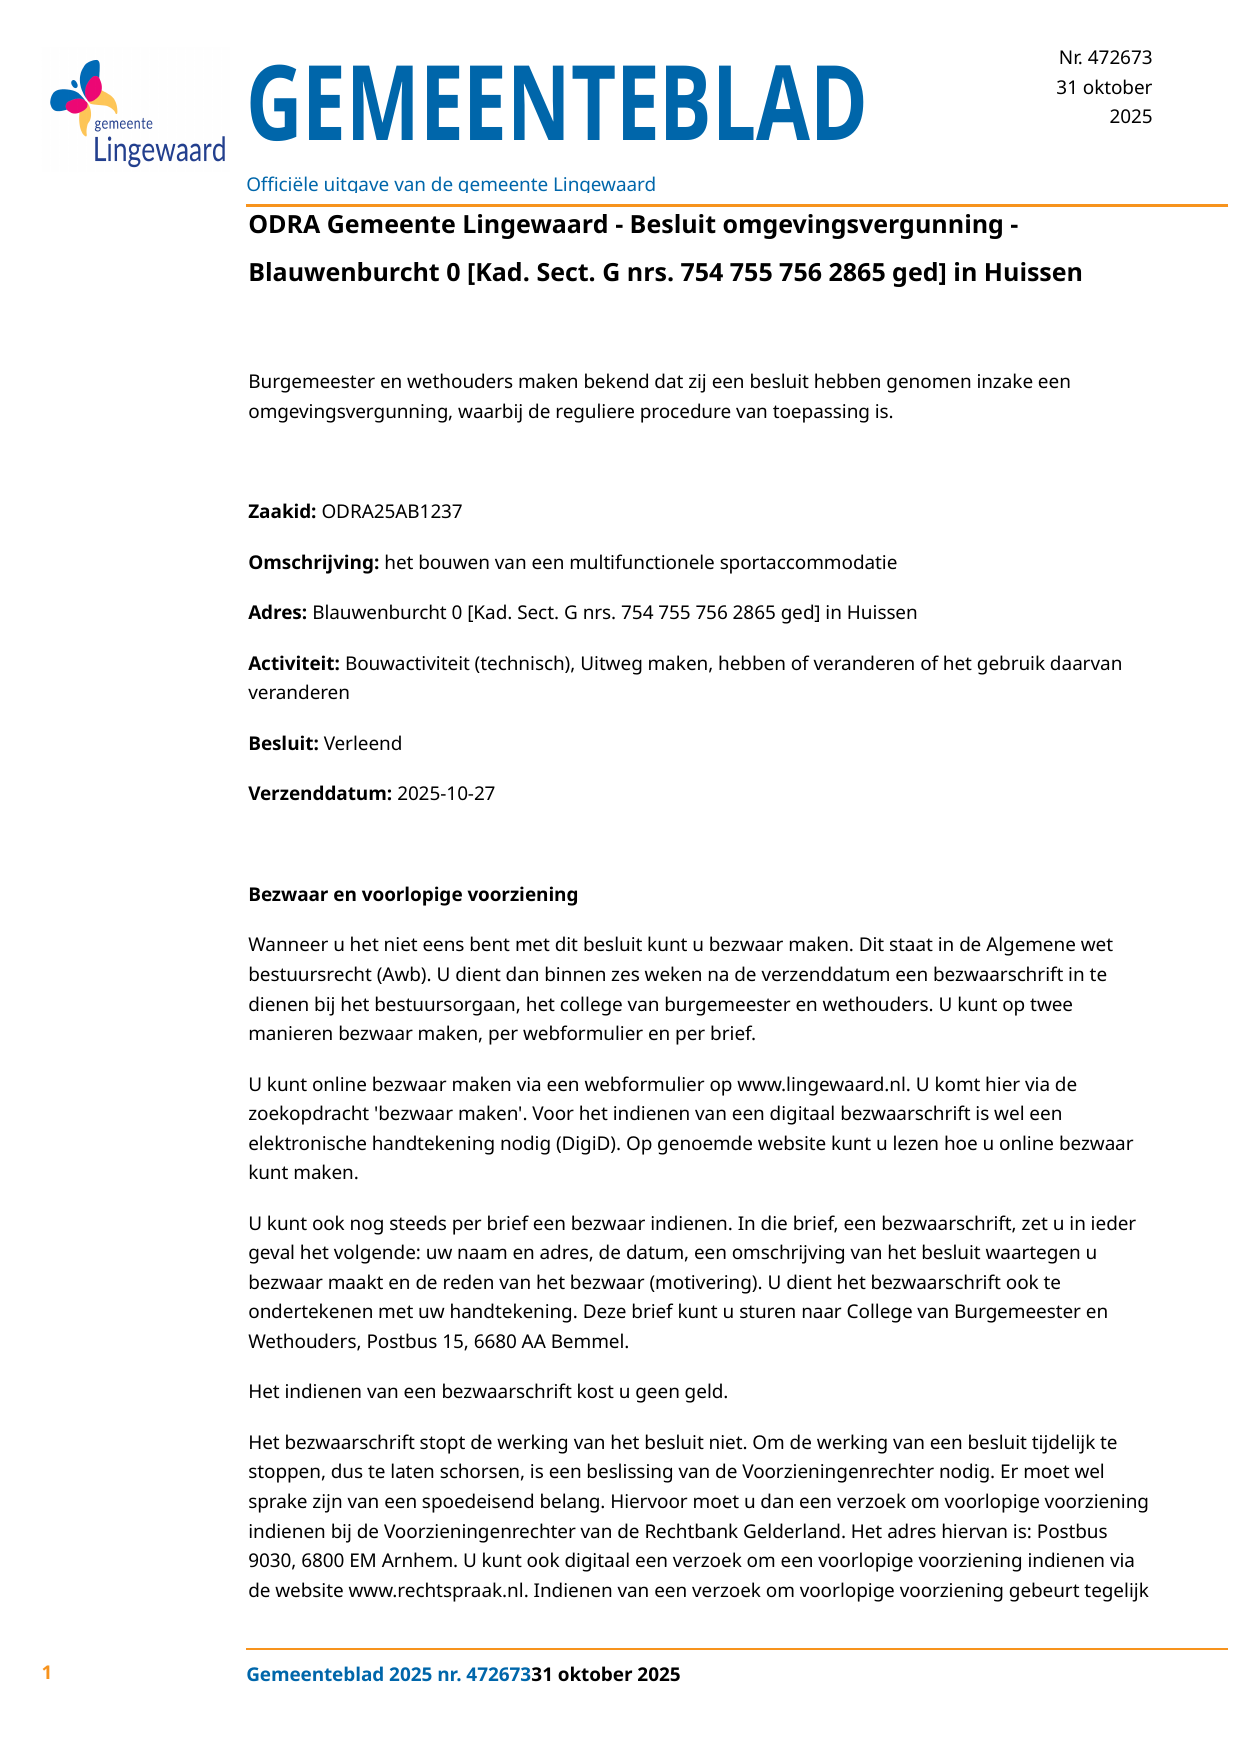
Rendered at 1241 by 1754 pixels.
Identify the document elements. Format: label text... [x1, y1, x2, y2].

text Zaakid: ODRA25AB1237 [248, 499, 1152, 524]
text Bezwaar en voorlopige voorziening [248, 881, 1152, 907]
text Het indienen van een bezwaarschrift kost u geen geld. [248, 1379, 1152, 1404]
picture [41, 47, 231, 172]
text Omschrijving: het bouwen van een multifunctionele sportaccommodatie [248, 549, 1152, 575]
text Wanneer u het niet eens bent met dit besluit kunt u bezwaar maken. Dit staat in de Algemene wet bestuursrecht (Awb). U dient dan binnen zes weken na de verzenddatum een bezwaarschrift in te dienen bij het bestuursorgaan, het college van burgemeester en wethouders. U kunt op twee manieren bezwaar maken, per webformulier en per brief. [248, 932, 1152, 1046]
text Het bezwaarschrift stopt de werking van het besluit niet. Om de werking van een besluit tijdelijk te stoppen, dus te laten schorsen, is een beslissing van de Voorzieningenrechter nodig. Er moet wel sprake zijn van een spoedeisend belang. Hiervoor moet u dan een verzoek om voorlopige voorziening indienen bij de Voorzieningenrechter van de Rechtbank Gelderland. Het adres hiervan is: Postbus 9030, 6800 EM Arnhem. U kunt ook digitaal een verzoek om een voorlopige voorziening indienen via de website www.rechtspraak.nl. Indienen van een verzoek om voorlopige voorziening gebeurt tegelijk [248, 1429, 1152, 1603]
text Verzenddatum: 2025-10-27 [248, 780, 1152, 806]
text Burgemeester en wethouders maken bekend dat zij een besluit hebben genomen inzake een omgevingsvergunning, waarbij de reguliere procedure van toepassing is. [248, 368, 1152, 424]
text ODRA Gemeente Lingewaard - Besluit omgevingsvergunning - Blauwenburcht 0 [Kad. Sect. G nrs. 754 755 756 2865 ged] in Huissen [248, 207, 1152, 288]
text Adres: Blauwenburcht 0 [Kad. Sect. G nrs. 754 755 756 2865 ged] in Huissen [248, 599, 1152, 625]
text U kunt online bezwaar maken via een webformulier op www.lingewaard.nl. U komt hier via de zoekopdracht 'bezwaar maken'. Voor het indienen van een digitaal bezwaarschrift is wel een elektronische handtekening nodig (DigiD). Op genoemde website kunt u lezen hoe u online bezwaar kunt maken. [248, 1071, 1152, 1185]
text U kunt ook nog steeds per brief een bezwaar indienen. In die brief, een bezwaarschrift, zet u in ieder geval het volgende: uw naam en adres, de datum, een omschrijving van het besluit waartegen u bezwaar maakt en de reden van het bezwaar (motivering). U dient het bezwaarschrift ook te ondertekenen met uw handtekening. Deze brief kunt u sturen naar College van Burgemeester en Wethouders, Postbus 15, 6680 AA Bemmel. [248, 1210, 1152, 1354]
text Activiteit: Bouwactiviteit (technisch), Uitweg maken, hebben of veranderen of het gebruik daarvan veranderen [248, 650, 1152, 705]
text Besluit: Verleend [248, 730, 1152, 756]
